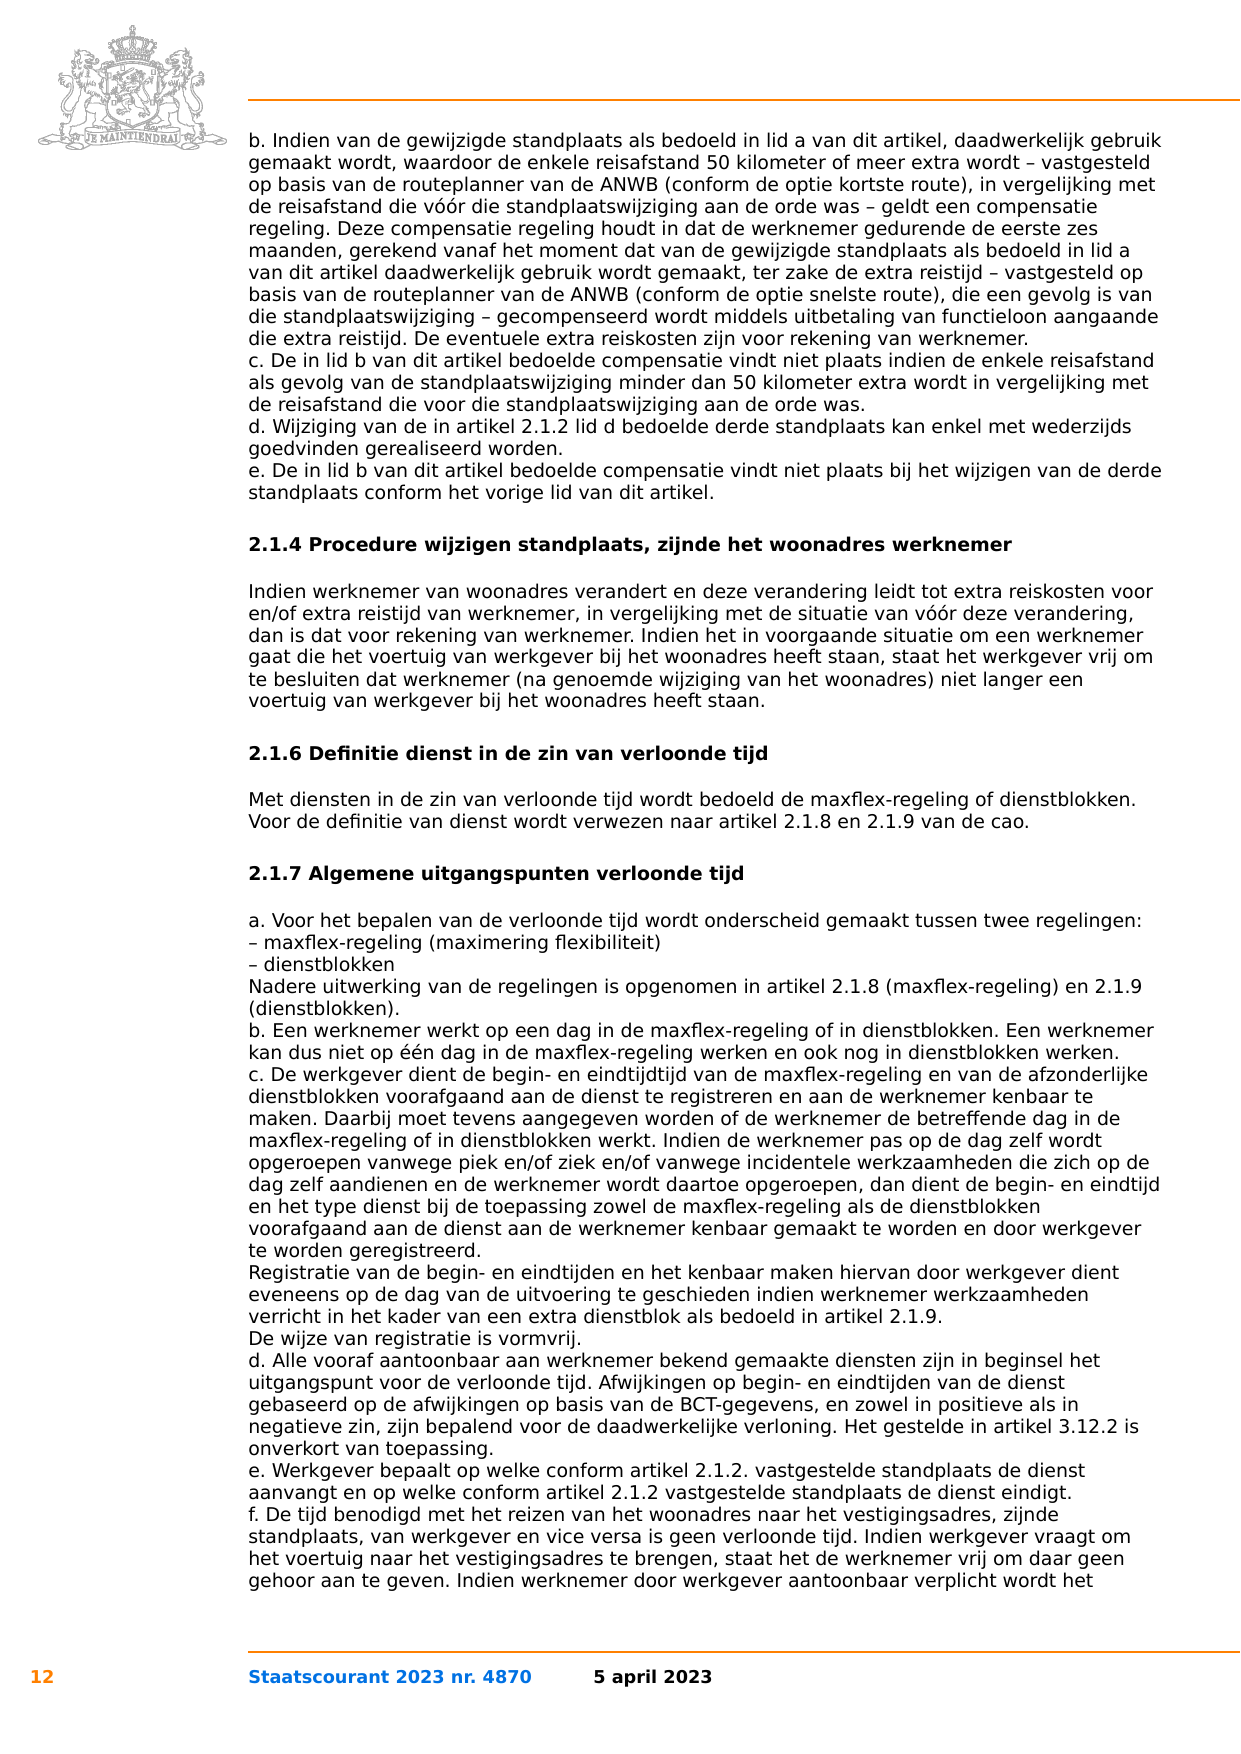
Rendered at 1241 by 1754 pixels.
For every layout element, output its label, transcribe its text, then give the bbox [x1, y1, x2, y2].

text d. Wijziging van de in artikel 2.1.2 lid d bedoelde derde standplaats kan enkel met wederzijds goedvinden gerealiseerd worden. [248, 416, 1163, 459]
text a. Voor het bepalen van de verloonde tijd wordt onderscheid gemaakt tussen twee regelingen: [248, 910, 1163, 932]
text De wijze van registratie is vormvrij. [248, 1328, 1163, 1350]
text f. De tijd benodigd met het reizen van het woonadres naar het vestigingsadres, zijnde standplaats, van werkgever en vice versa is geen verloonde tijd. Indien werkgever vraagt om het voertuig naar het vestigingsadres te brengen, staat het de werknemer vrij om daar geen gehoor aan te geven. Indien werknemer door werkgever aantoonbaar verplicht wordt het [248, 1504, 1163, 1592]
text Nadere uitwerking van de regelingen is opgenomen in artikel 2.1.8 (maxflex-regeling) en 2.1.9 (dienstblokken). [248, 976, 1163, 1020]
text b. Indien van de gewijzigde standplaats als bedoeld in lid a van dit artikel, daadwerkelijk gebruik gemaakt wordt, waardoor de enkele reisafstand 50 kilometer of meer extra wordt – vastgesteld op basis van de routeplanner van de ANWB (conform de optie kortste route), in vergelijking met de reisafstand die vóór die standplaatswijziging aan de orde was – geldt een compensatie regeling. Deze compensatie regeling houdt in dat de werknemer gedurende de eerste zes maanden, gerekend vanaf het moment dat van de gewijzigde standplaats als bedoeld in lid a van dit artikel daadwerkelijk gebruik wordt gemaakt, ter zake de extra reistijd – vastgesteld op basis van de routeplanner van de ANWB (conform de optie snelste route), die een gevolg is van die standplaatswijziging – gecompenseerd wordt middels uitbetaling van functieloon aangaande die extra reistijd. De eventuele extra reiskosten zijn voor rekening van werknemer. [248, 130, 1163, 350]
text Registratie van de begin- en eindtijden en het kenbaar maken hiervan door werkgever dient eveneens op de dag van de uitvoering te geschieden indien werknemer werkzaamheden verricht in het kader van een extra dienstblok als bedoeld in artikel 2.1.9. [248, 1262, 1163, 1328]
text Met diensten in de zin van verloonde tijd wordt bedoeld de maxflex-regeling of dienstblokken. Voor de definitie van dienst wordt verwezen naar artikel 2.1.8 en 2.1.9 van de cao. [248, 789, 1163, 833]
text d. Alle vooraf aantoonbaar aan werknemer bekend gemaakte diensten zijn in beginsel het uitgangspunt voor de verloonde tijd. Afwijkingen op begin- en eindtijden van de dienst gebaseerd op de afwijkingen op basis van de BCT-gegevens, en zowel in positieve als in negatieve zin, zijn bepalend voor de daadwerkelijke verloning. Het gestelde in artikel 3.12.2 is onverkort van toepassing. [248, 1350, 1163, 1460]
text b. Een werknemer werkt op een dag in de maxflex-regeling of in dienstblokken. Een werknemer kan dus niet op één dag in de maxflex-regeling werken en ook nog in dienstblokken werken. [248, 1020, 1163, 1064]
text e. De in lid b van dit artikel bedoelde compensatie vindt niet plaats bij het wijzigen van de derde standplaats conform het vorige lid van dit artikel. [248, 459, 1163, 503]
picture [38, 25, 227, 150]
subtitle 2.1.7 Algemene uitgangspunten verloonde tijd [248, 863, 1163, 885]
subtitle 2.1.6 Definitie dienst in de zin van verloonde tijd [248, 742, 1163, 764]
text e. Werkgever bepaalt op welke conform artikel 2.1.2. vastgestelde standplaats de dienst aanvangt en op welke conform artikel 2.1.2 vastgestelde standplaats de dienst eindigt. [248, 1460, 1163, 1504]
text – maxflex-regeling (maximering flexibiliteit) [248, 932, 1163, 954]
text – dienstblokken [248, 954, 1163, 976]
text c. De in lid b van dit artikel bedoelde compensatie vindt niet plaats indien de enkele reisafstand als gevolg van de standplaatswijziging minder dan 50 kilometer extra wordt in vergelijking met de reisafstand die voor die standplaatswijziging aan de orde was. [248, 350, 1163, 416]
subtitle 2.1.4 Procedure wijzigen standplaats, zijnde het woonadres werknemer [248, 533, 1163, 556]
text c. De werkgever dient de begin- en eindtijdtijd van de maxflex-regeling en van de afzonderlijke dienstblokken voorafgaand aan de dienst te registreren en aan de werknemer kenbaar te maken. Daarbij moet tevens aangegeven worden of de werknemer de betreffende dag in de maxflex-regeling of in dienstblokken werkt. Indien de werknemer pas op de dag zelf wordt opgeroepen vanwege piek en/of ziek en/of vanwege incidentele werkzaamheden die zich op de dag zelf aandienen en de werknemer wordt daartoe opgeroepen, dan dient de begin- en eindtijd en het type dienst bij de toepassing zowel de maxflex-regeling als de dienstblokken voorafgaand aan de dienst aan de werknemer kenbaar gemaakt te worden en door werkgever te worden geregistreerd. [248, 1064, 1163, 1262]
text Indien werknemer van woonadres verandert en deze verandering leidt tot extra reiskosten voor en/of extra reistijd van werknemer, in vergelijking met de situatie van vóór deze verandering, dan is dat voor rekening van werknemer. Indien het in voorgaande situatie om een werknemer gaat die het voertuig van werkgever bij het woonadres heeft staan, staat het werkgever vrij om te besluiten dat werknemer (na genoemde wijziging van het woonadres) niet langer een voertuig van werkgever bij het woonadres heeft staan. [248, 581, 1163, 712]
